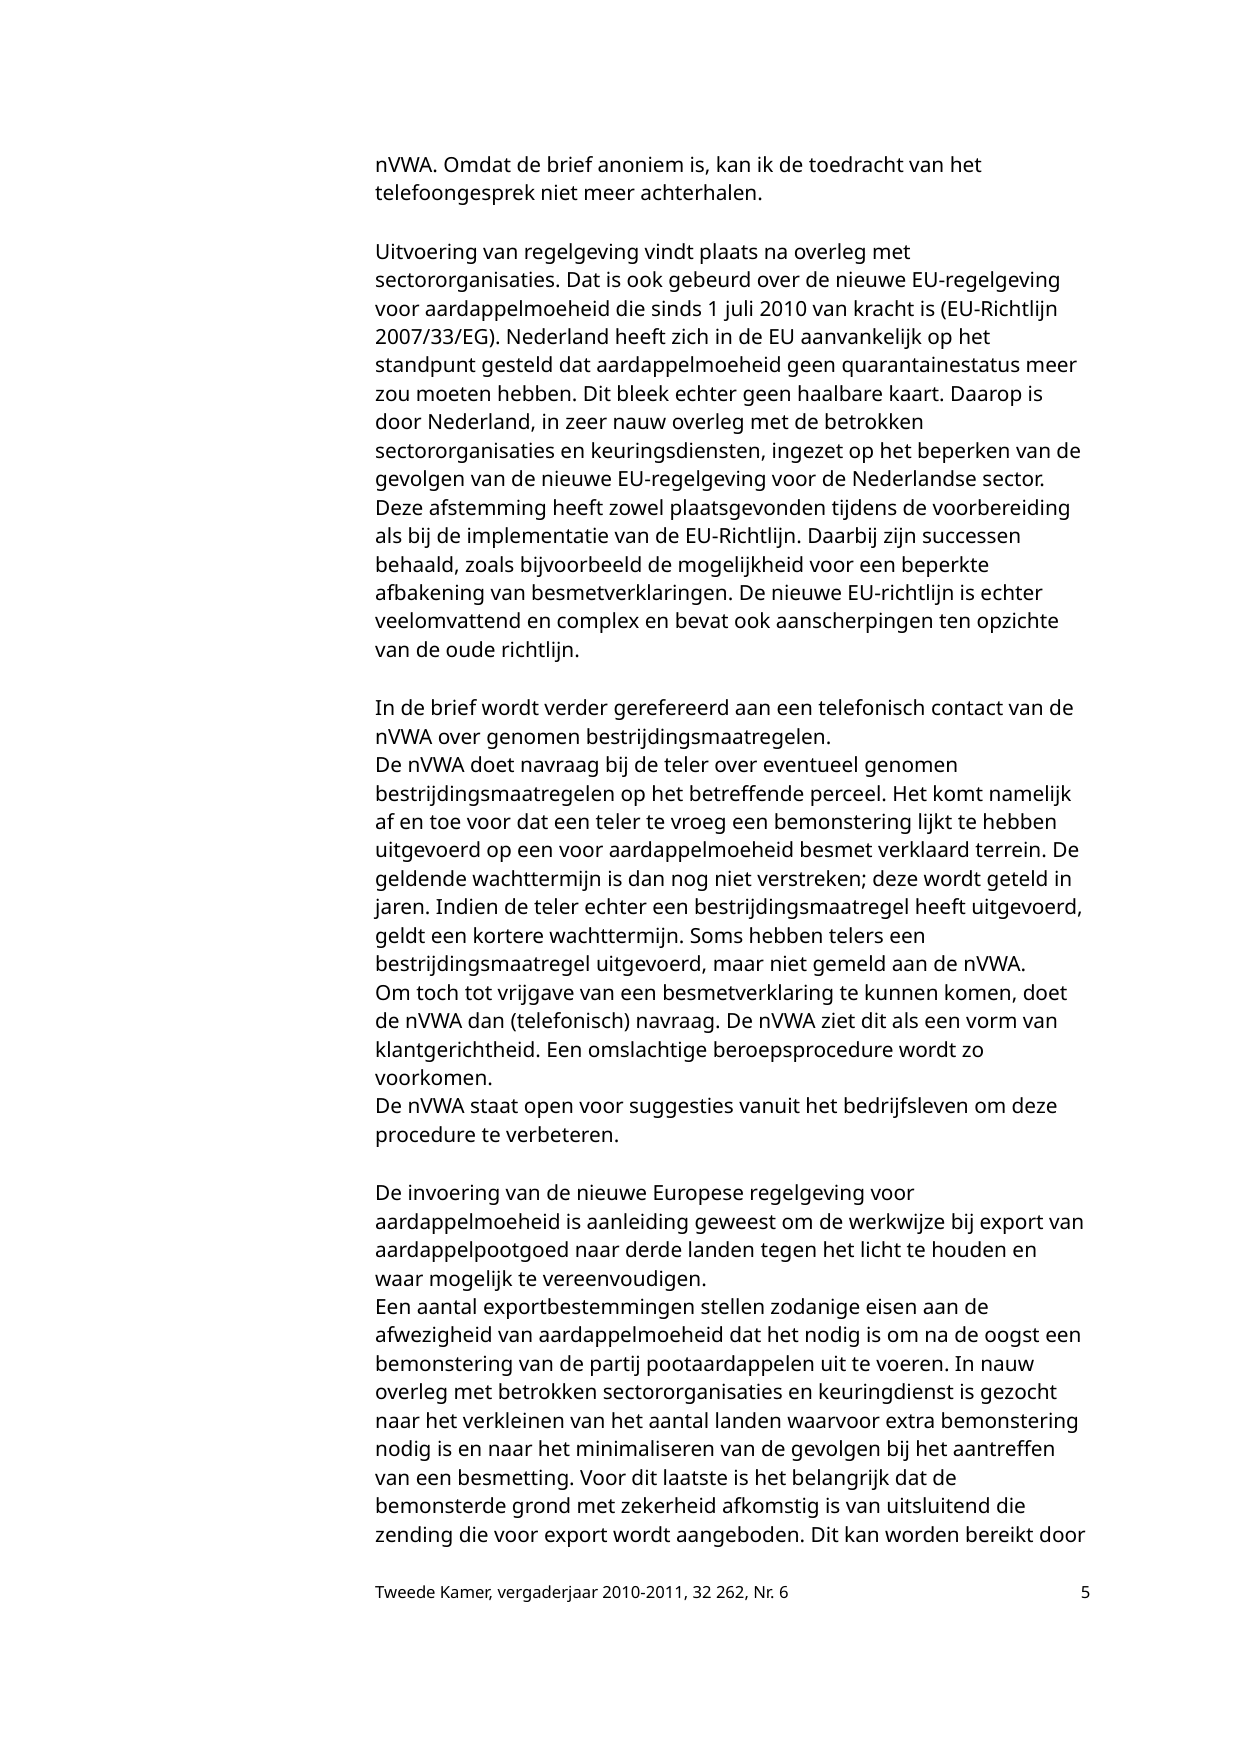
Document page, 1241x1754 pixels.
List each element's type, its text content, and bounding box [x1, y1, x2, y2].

text In de brief wordt verder gerefereerd aan een telefonisch contact van de nVWA over genomen bestrijdingsmaatregelen. [375, 693, 1090, 750]
text Om toch tot vrijgave van een besmetverklaring te kunnen komen, doet de nVWA dan (telefonisch) navraag. De nVWA ziet dit als een vorm van klantgerichtheid. Een omslachtige beroepsprocedure wordt zo voorkomen. [375, 978, 1090, 1092]
text nVWA. Omdat de brief anoniem is, kan ik de toedracht van het telefoongesprek niet meer achterhalen. [375, 150, 1090, 207]
text Uitvoering van regelgeving vindt plaats na overleg met sectororganisaties. Dat is ook gebeurd over de nieuwe EU-regelgeving voor aardappelmoeheid die sinds 1 juli 2010 van kracht is (EU-Richtlijn 2007/33/EG). Nederland heeft zich in de EU aanvankelijk op het standpunt gesteld dat aardappelmoeheid geen quarantainestatus meer zou moeten hebben. Dit bleek echter geen haalbare kaart. Daarop is door Nederland, in zeer nauw overleg met de betrokken sectororganisaties en keuringsdiensten, ingezet op het beperken van de gevolgen van de nieuwe EU-regelgeving voor de Nederlandse sector. Deze afstemming heeft zowel plaatsgevonden tijdens de voorbereiding als bij de implementatie van de EU-Richtlijn. Daarbij zijn successen behaald, zoals bijvoorbeeld de mogelijkheid voor een beperkte afbakening van besmetverklaringen. De nieuwe EU-richtlijn is echter veelomvattend en complex en bevat ook aanscherpingen ten opzichte van de oude richtlijn. [375, 237, 1090, 663]
text De nVWA staat open voor suggesties vanuit het bedrijfsleven om deze procedure te verbeteren. [375, 1092, 1090, 1148]
text Een aantal exportbestemmingen stellen zodanige eisen aan de afwezigheid van aardappelmoeheid dat het nodig is om na de oogst een bemonstering van de partij pootaardappelen uit te voeren. In nauw overleg met betrokken sectororganisaties en keuringdienst is gezocht naar het verkleinen van het aantal landen waarvoor extra bemonstering nodig is en naar het minimaliseren van de gevolgen bij het aantreffen van een besmetting. Voor dit laatste is het belangrijk dat de bemonsterde grond met zekerheid afkomstig is van uitsluitend die zending die voor export wordt aangeboden. Dit kan worden bereikt door [375, 1292, 1090, 1548]
text De nVWA doet navraag bij de teler over eventueel genomen bestrijdingsmaatregelen op het betreffende perceel. Het komt namelijk af en toe voor dat een teler te vroeg een bemonstering lijkt te hebben uitgevoerd op een voor aardappelmoeheid besmet verklaard terrein. De geldende wachttermijn is dan nog niet verstreken; deze wordt geteld in jaren. Indien de teler echter een bestrijdingsmaatregel heeft uitgevoerd, geldt een kortere wachttermijn. Soms hebben telers een bestrijdingsmaatregel uitgevoerd, maar niet gemeld aan de nVWA. [375, 750, 1090, 978]
text De invoering van de nieuwe Europese regelgeving voor aardappelmoeheid is aanleiding geweest om de werkwijze bij export van aardappelpootgoed naar derde landen tegen het licht te houden en waar mogelijk te vereenvoudigen. [375, 1178, 1090, 1292]
